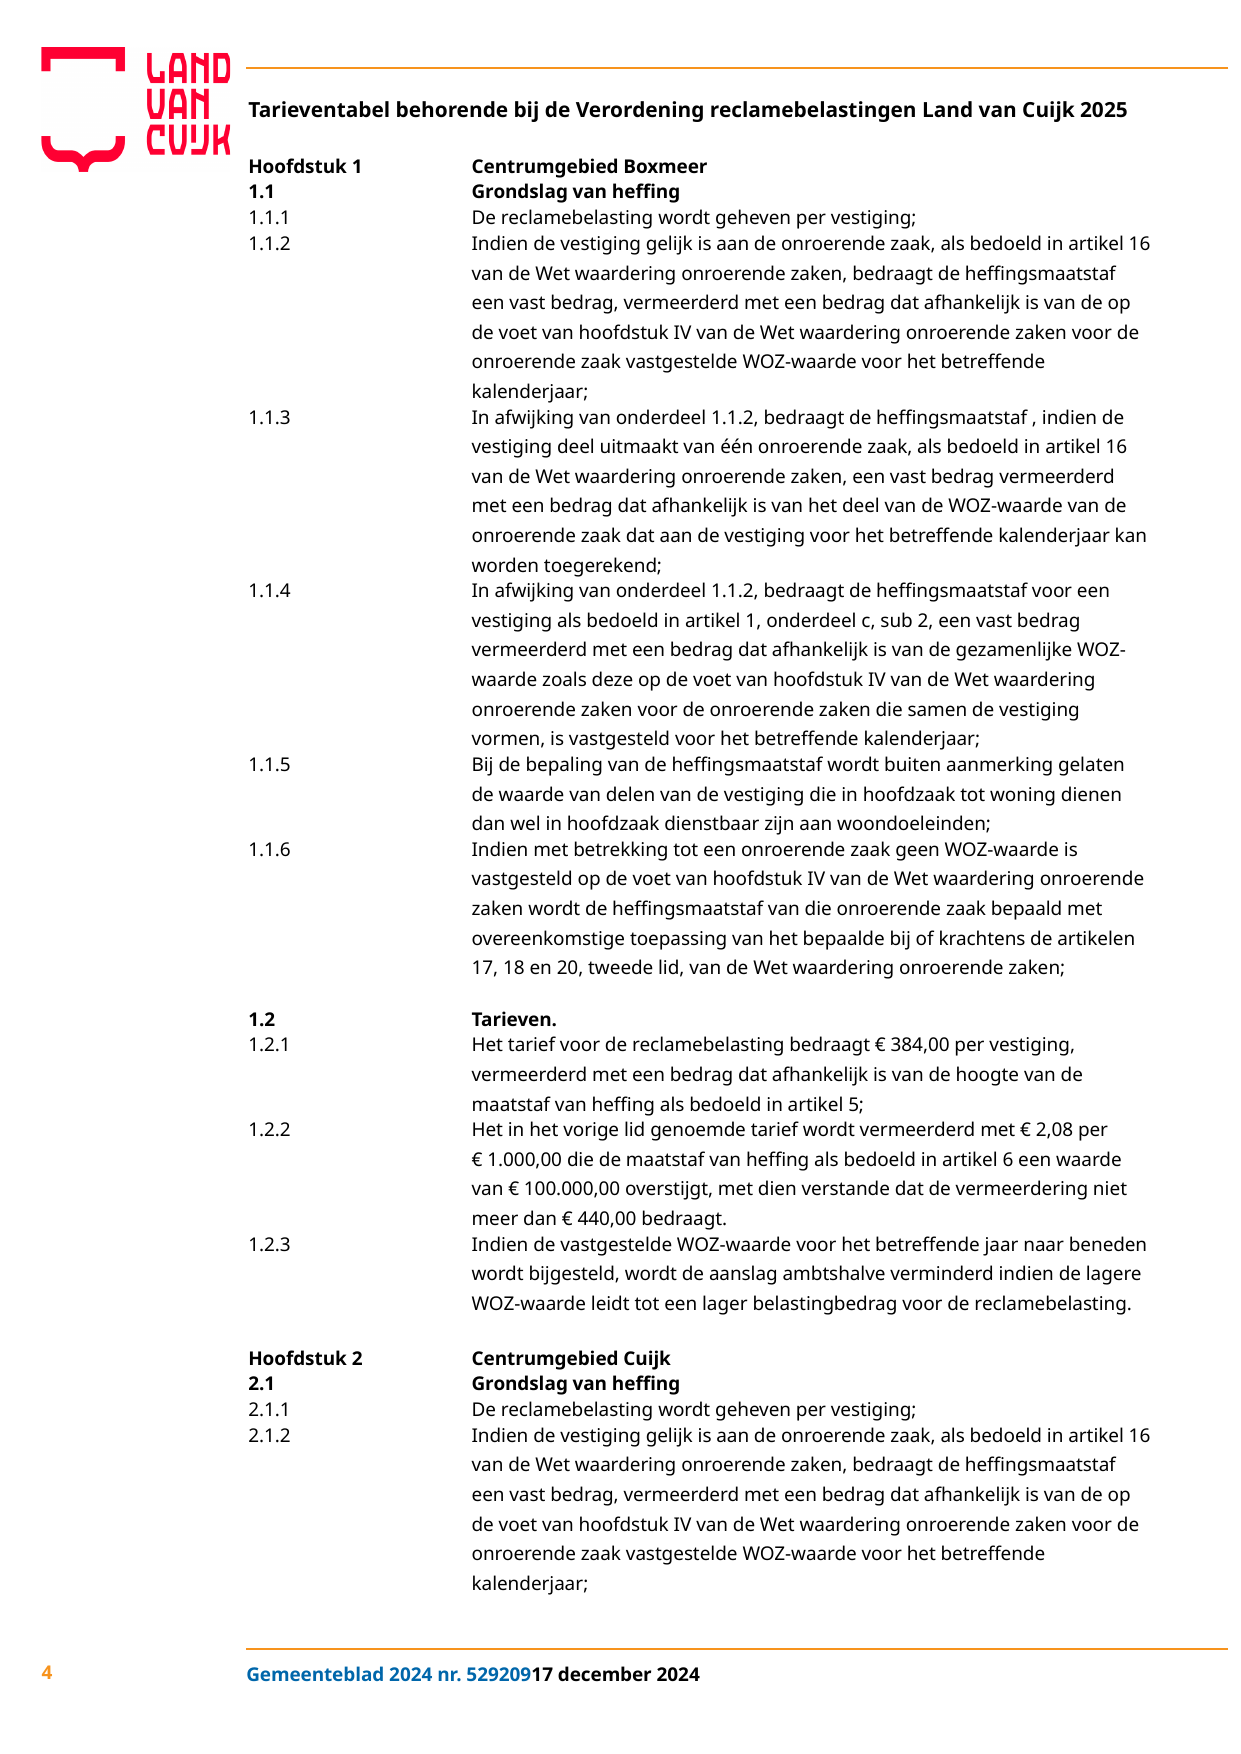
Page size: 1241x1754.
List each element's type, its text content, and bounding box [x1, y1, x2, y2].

table_cell 1.1.5 [248, 751, 471, 836]
table_cell 2.1 [248, 1371, 471, 1396]
table_cell Grondslag van heffing [471, 179, 1152, 204]
table_cell Hoofdstuk 2 [248, 1345, 471, 1371]
table_cell Indien de vestiging gelijk is aan de onroerende zaak, als bedoeld in artikel 16 van de Wet waardering onroerende zaken, bedraagt de heffingsmaatstaf een vast bedrag, vermeerderd met een bedrag dat afhankelijk is van de op de voet van hoofdstuk IV van de Wet waardering onroerende zaken voor de onroerende zaak vastgestelde WOZ-waarde voor het betreffende kalenderjaar; [471, 230, 1152, 404]
table_header Centrumgebied Boxmeer [471, 153, 1152, 179]
table_cell 1.1.3 [248, 404, 471, 577]
table_cell 1.2.1 [248, 1032, 471, 1116]
table_cell 2.1.1 [248, 1396, 471, 1422]
table_cell Indien de vastgestelde WOZ-waarde voor het betreffende jaar naar beneden wordt bijgesteld, wordt de aanslag ambtshalve verminderd indien de lagere WOZ-waarde leidt tot een lager belastingbedrag voor de reclamebelasting. [471, 1231, 1152, 1316]
table_cell 1.2.2 [248, 1116, 471, 1231]
table_cell Het tarief voor de reclamebelasting bedraagt € 384,00 per vestiging, vermeerderd met een bedrag dat afhankelijk is van de hoogte van de maatstaf van heffing als bedoeld in artikel 5; [471, 1032, 1152, 1116]
table_cell 1.2.3 [248, 1231, 471, 1316]
table_cell 1.1 [248, 179, 471, 204]
table_cell In afwijking van onderdeel 1.1.2, bedraagt de heffingsmaatstaf , indien de vestiging deel uitmaakt van één onroerende zaak, als bedoeld in artikel 16 van de Wet waardering onroerende zaken, een vast bedrag vermeerderd met een bedrag dat afhankelijk is van het deel van de WOZ-waarde van de onroerende zaak dat aan de vestiging voor het betreffende kalenderjaar kan worden toegerekend; [471, 404, 1152, 577]
table_cell Indien de vestiging gelijk is aan de onroerende zaak, als bedoeld in artikel 16 van de Wet waardering onroerende zaken, bedraagt de heffingsmaatstaf een vast bedrag, vermeerderd met een bedrag dat afhankelijk is van de op de voet van hoofdstuk IV van de Wet waardering onroerende zaken voor de onroerende zaak vastgestelde WOZ-waarde voor het betreffende kalenderjaar; [471, 1422, 1152, 1596]
table_cell Indien met betrekking tot een onroerende zaak geen WOZ-waarde is vastgesteld op de voet van hoofdstuk IV van de Wet waardering onroerende zaken wordt de heffingsmaatstaf van die onroerende zaak bepaald met overeenkomstige toepassing van het bepaalde bij of krachtens de artikelen 17, 18 en 20, tweede lid, van de Wet waardering onroerende zaken; [471, 836, 1152, 980]
table_cell [471, 980, 1152, 1006]
table_cell [248, 980, 471, 1006]
table_cell Het in het vorige lid genoemde tarief wordt vermeerderd met € 2,08 per € 1.000,00 die de maatstaf van heffing als bedoeld in artikel 6 een waarde van € 100.000,00 overstijgt, met dien verstande dat de vermeerdering niet meer dan € 440,00 bedraagt. [471, 1116, 1152, 1231]
table_cell 2.1.2 [248, 1422, 471, 1596]
table_header [248, 1319, 471, 1345]
table_cell Tarieven. [471, 1006, 1152, 1032]
table_cell 1.1.2 [248, 230, 471, 404]
table_cell De reclamebelasting wordt geheven per vestiging; [471, 205, 1152, 230]
table_header Hoofdstuk 1 [248, 153, 471, 179]
table_cell 1.1.1 [248, 205, 471, 230]
table_cell Centrumgebied Cuijk [471, 1345, 1152, 1371]
picture [41, 47, 231, 172]
table_header [471, 1319, 1152, 1345]
text Tarieventabel behorende bij de Verordening reclamebelastingen Land van Cuijk 2025 [248, 95, 1152, 123]
table_cell Grondslag van heffing [471, 1371, 1152, 1396]
table_cell 1.1.6 [248, 836, 471, 980]
table_cell De reclamebelasting wordt geheven per vestiging; [471, 1396, 1152, 1422]
table_cell In afwijking van onderdeel 1.1.2, bedraagt de heffingsmaatstaf voor een vestiging als bedoeld in artikel 1, onderdeel c, sub 2, een vast bedrag vermeerderd met een bedrag dat afhankelijk is van de gezamenlijke WOZ-waarde zoals deze op de voet van hoofdstuk IV van de Wet waardering onroerende zaken voor de onroerende zaken die samen de vestiging vormen, is vastgesteld voor het betreffende kalenderjaar; [471, 578, 1152, 751]
table_cell 1.1.4 [248, 578, 471, 751]
table_cell Bij de bepaling van de heffingsmaatstaf wordt buiten aanmerking gelaten de waarde van delen van de vestiging die in hoofdzaak tot woning dienen dan wel in hoofdzaak dienstbaar zijn aan woondoeleinden; [471, 751, 1152, 836]
table_cell 1.2 [248, 1006, 471, 1032]
